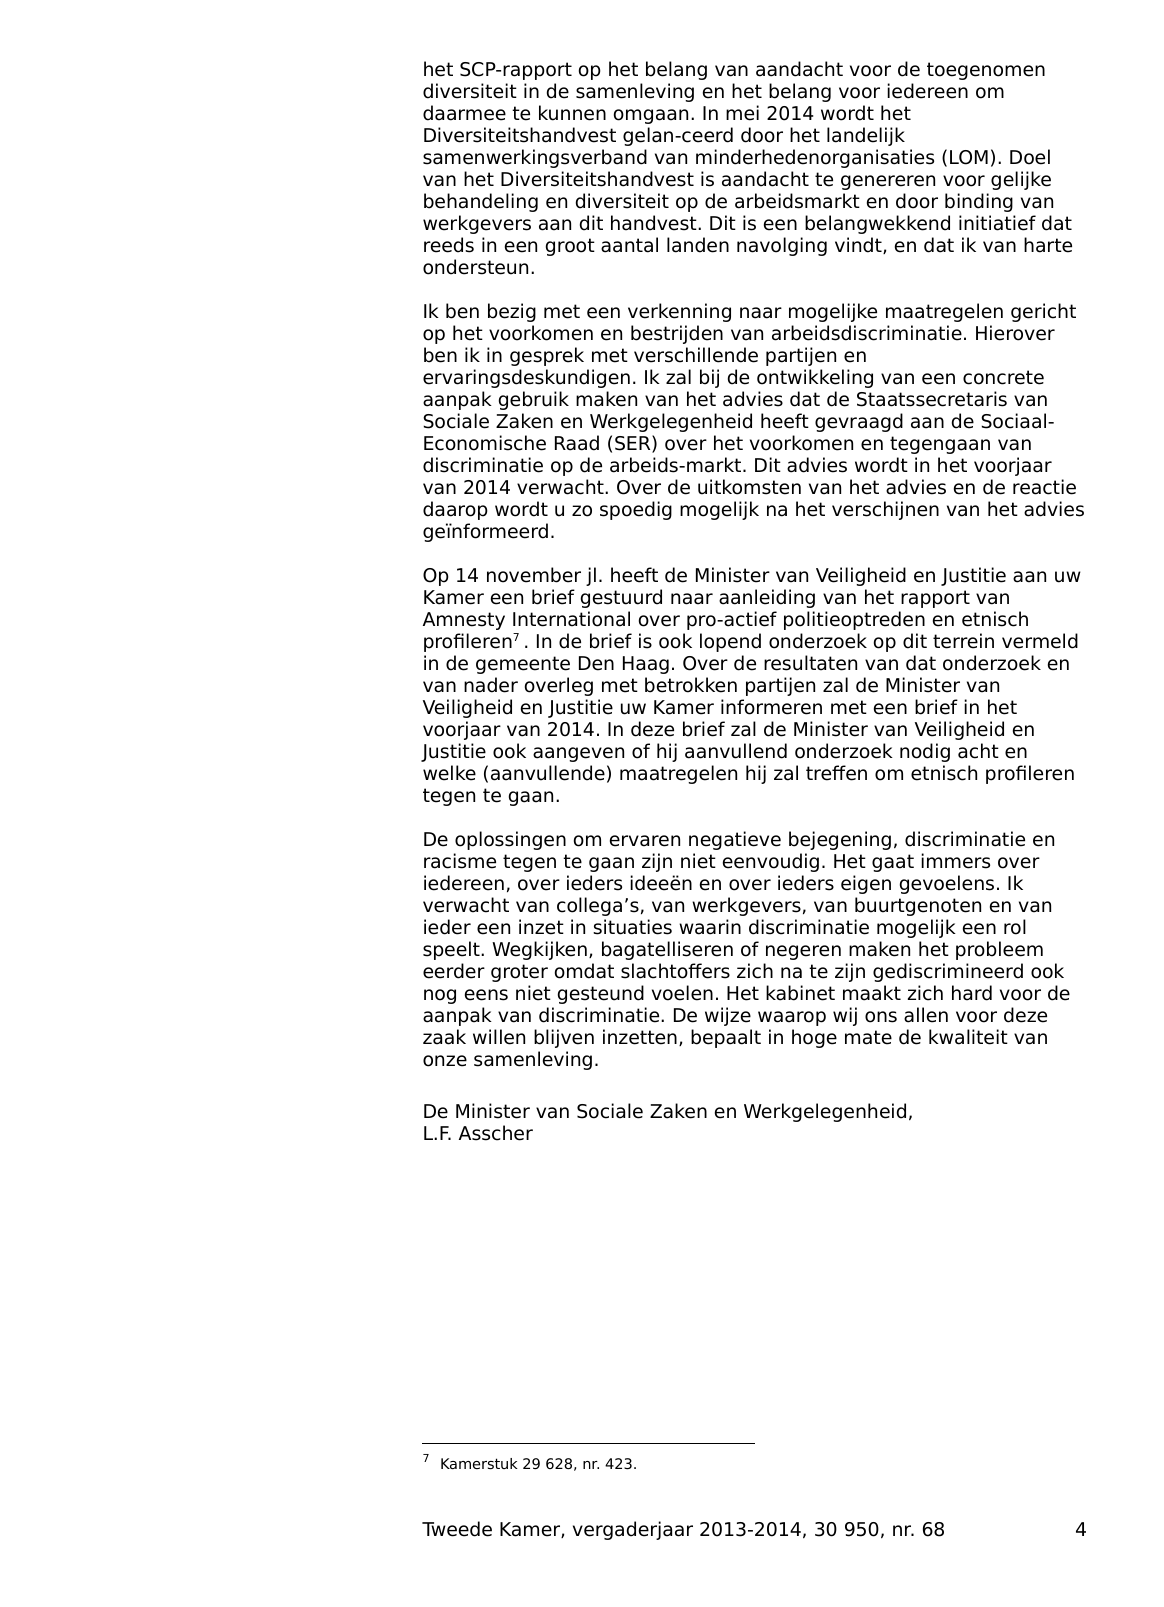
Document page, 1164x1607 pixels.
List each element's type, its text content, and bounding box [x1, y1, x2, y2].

text Ik ben bezig met een verkenning naar mogelijke maatregelen gericht op het voorkomen en bestrijden van arbeidsdiscriminatie. Hierover ben ik in gesprek met verschillende partijen en ervaringsdeskundigen. Ik zal bij de ontwikkeling van een concrete aanpak gebruik maken van het advies dat de Staatssecretaris van Sociale Zaken en Werkgelegenheid heeft gevraagd aan de Sociaal-Economische Raad (SER) over het voorkomen en tegengaan van discriminatie op de arbeids-markt. Dit advies wordt in het voorjaar van 2014 verwacht. Over de uitkomsten van het advies en de reactie daarop wordt u zo spoedig mogelijk na het verschijnen van het advies geïnformeerd. [422, 301, 1087, 543]
text Op 14 november jl. heeft de Minister van Veiligheid en Justitie aan uw Kamer een brief gestuurd naar aanleiding van het rapport van Amnesty International over pro-actief politieoptreden en etnisch profileren. In de brief is ook lopend onderzoek op dit terrein vermeld in de gemeente Den Haag. Over de resultaten van dat onderzoek en van nader overleg met betrokken partijen zal de Minister van Veiligheid en Justitie uw Kamer informeren met een brief in het voorjaar van 2014. In deze brief zal de Minister van Veiligheid en Justitie ook aangeven of hij aanvullend onderzoek nodig acht en welke (aanvullende) maatregelen hij zal treffen om etnisch profileren tegen te gaan. [422, 565, 1087, 807]
text Kamerstuk 29 628, nr. 423. [422, 1452, 1087, 1474]
text De Minister van Sociale Zaken en Werkgelegenheid, L.F. Asscher [422, 1101, 1087, 1145]
text het SCP-rapport op het belang van aandacht voor de toegenomen diversiteit in de samenleving en het belang voor iedereen om daarmee te kunnen omgaan. In mei 2014 wordt het Diversiteitshandvest gelan-ceerd door het landelijk samenwerkingsverband van minderhedenorganisaties (LOM). Doel van het Diversiteitshandvest is aandacht te genereren voor gelijke behandeling en diversiteit op de arbeidsmarkt en door binding van werkgevers aan dit handvest. Dit is een belangwekkend initiatief dat reeds in een groot aantal landen navolging vindt, en dat ik van harte ondersteun. [422, 59, 1087, 279]
text De oplossingen om ervaren negatieve bejegening, discriminatie en racisme tegen te gaan zijn niet eenvoudig. Het gaat immers over iedereen, over ieders ideeën en over ieders eigen gevoelens. Ik verwacht van collega’s, van werkgevers, van buurtgenoten en van ieder een inzet in situaties waarin discriminatie mogelijk een rol speelt. Wegkijken, bagatelliseren of negeren maken het probleem eerder groter omdat slachtoffers zich na te zijn gediscrimineerd ook nog eens niet gesteund voelen. Het kabinet maakt zich hard voor de aanpak van discriminatie. De wijze waarop wij ons allen voor deze zaak willen blijven inzetten, bepaalt in hoge mate de kwaliteit van onze samenleving. [422, 829, 1087, 1071]
